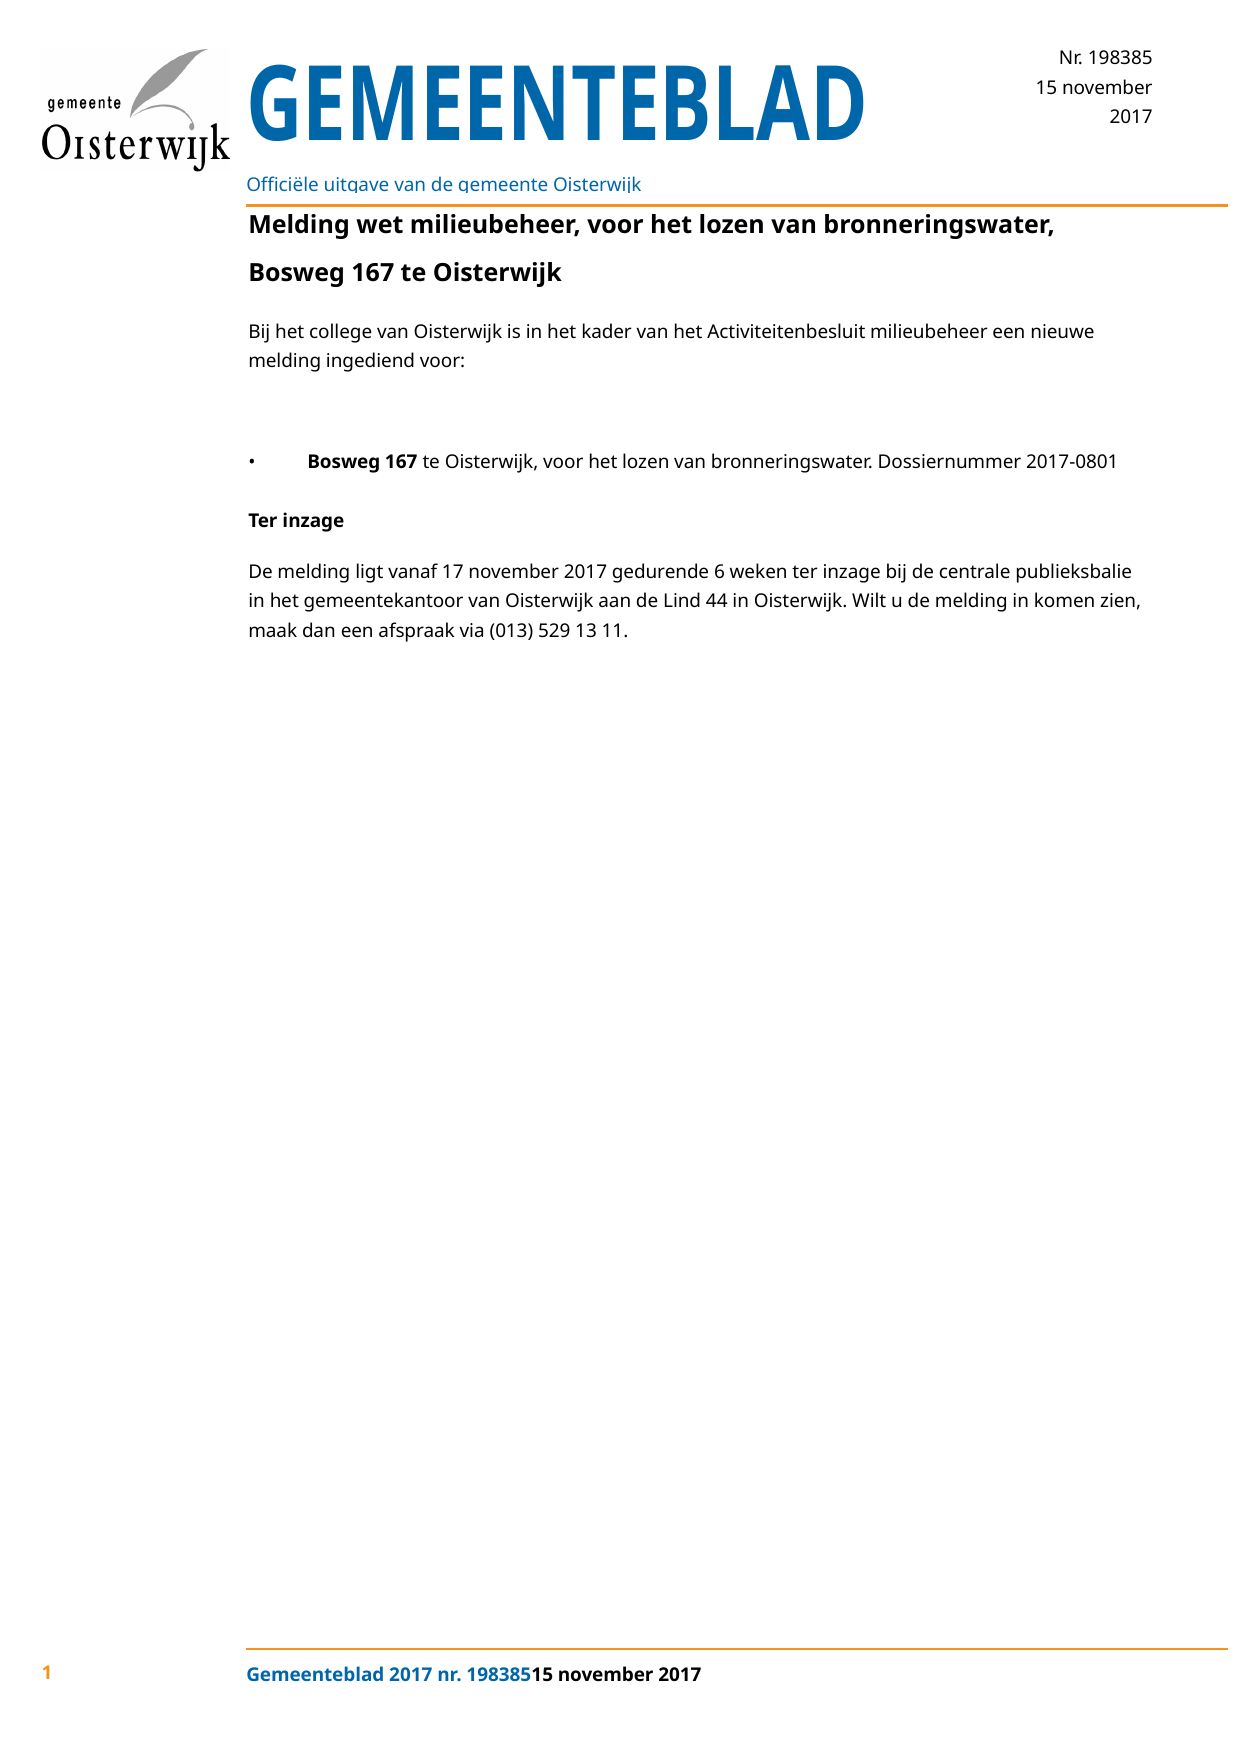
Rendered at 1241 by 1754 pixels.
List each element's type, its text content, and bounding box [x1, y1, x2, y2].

text Melding wet milieubeheer, voor het lozen van bronneringswater, Bosweg 167 te Oisterwijk [248, 207, 1152, 288]
list Bosweg 167 te Oisterwijk, voor het lozen van bronneringswater. Dossiernummer 2017-0801 [248, 448, 1152, 474]
text Bij het college van Oisterwijk is in het kader van het Activiteitenbesluit milieubeheer een nieuwe melding ingediend voor: [248, 318, 1152, 373]
text De melding ligt vanaf 17 november 2017 gedurende 6 weken ter inzage bij de centrale publieksbalie in het gemeentekantoor van Oisterwijk aan de Lind 44 in Oisterwijk. Wilt u de melding in komen zien, maak dan een afspraak via (013) 529 13 11. [248, 558, 1152, 643]
text Ter inzage [248, 507, 1152, 533]
picture [41, 47, 231, 172]
